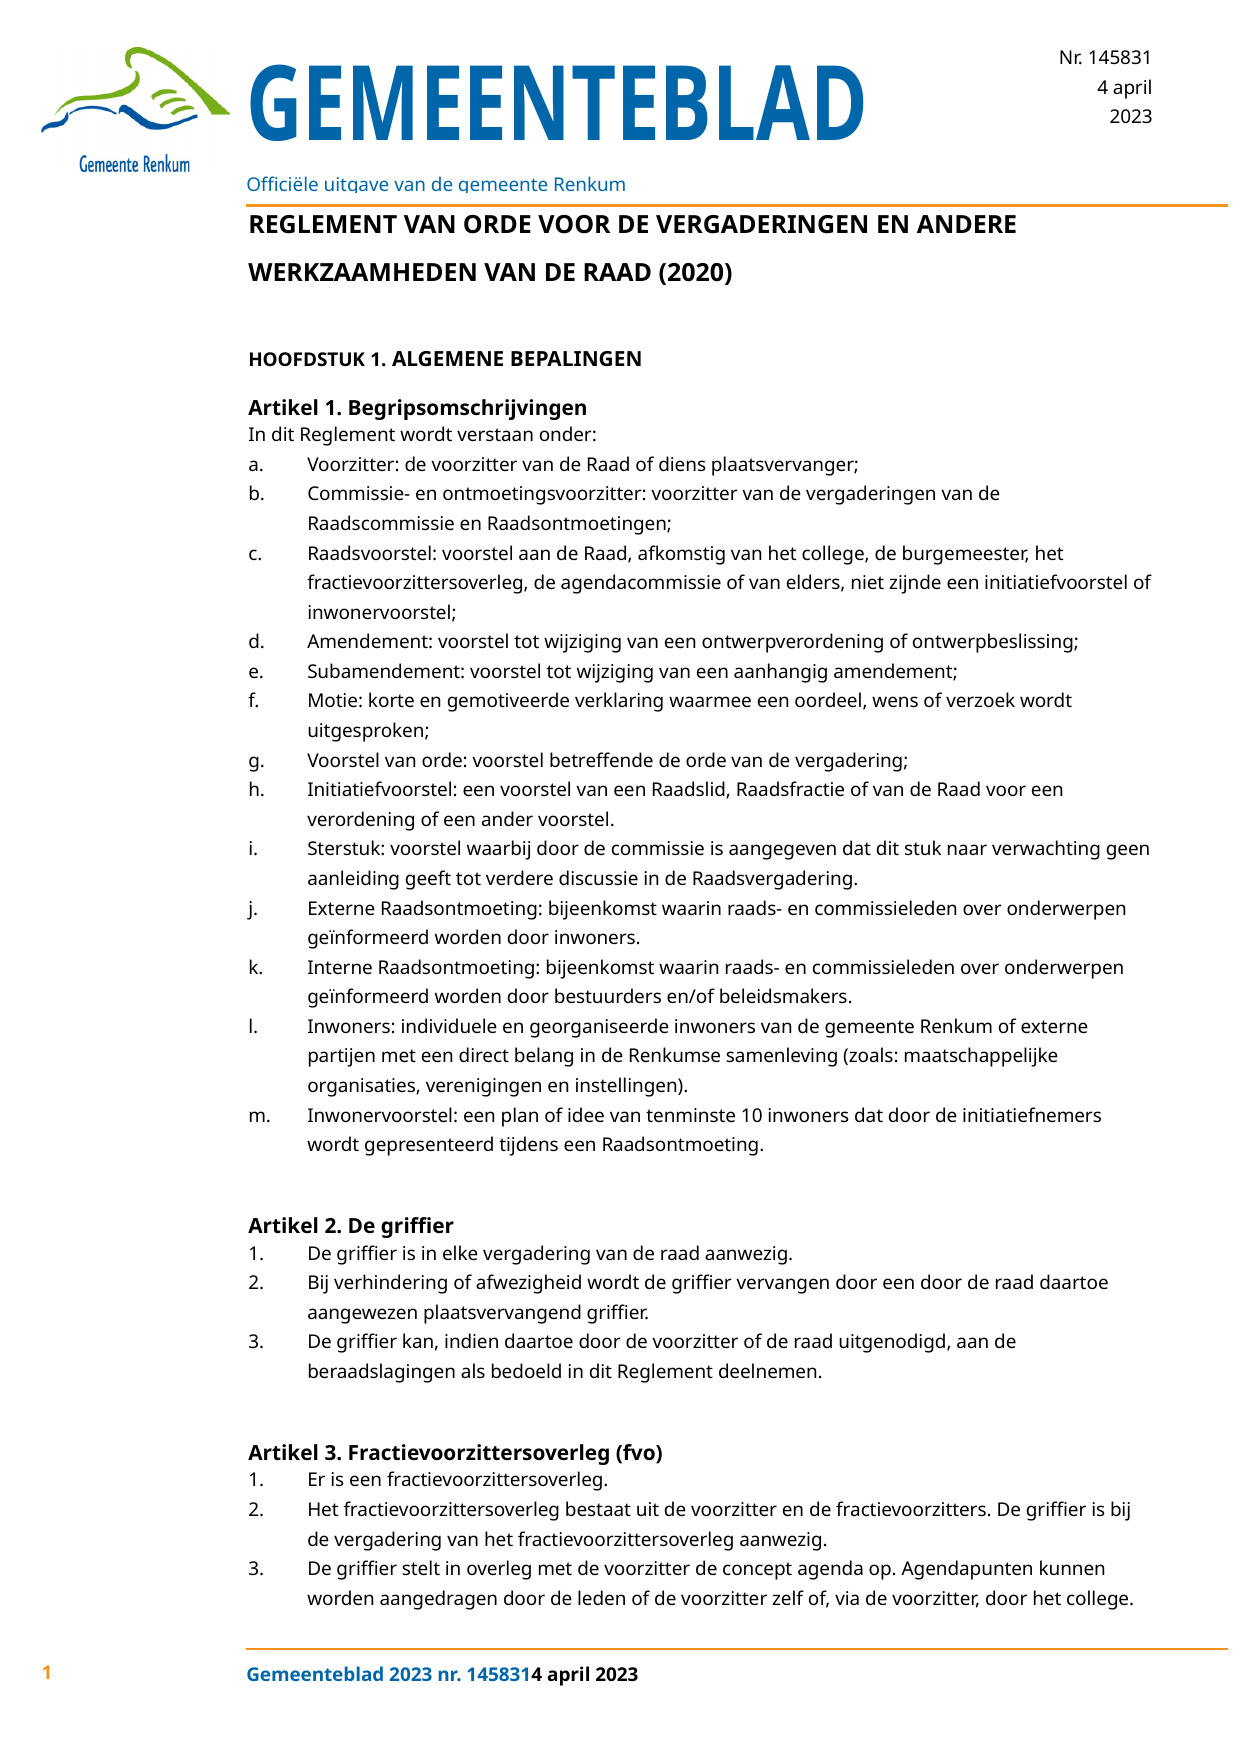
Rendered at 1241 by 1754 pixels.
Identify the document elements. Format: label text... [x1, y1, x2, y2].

list Voorstel van orde: voorstel betreffende de orde van de vergadering; [248, 747, 1152, 772]
list Raadsvoorstel: voorstel aan de Raad, afkomstig van het college, de burgemeester, het fractievoorzittersoverleg, de agendacommissie of van elders, niet zijnde een initiatiefvoorstel of inwonervoorstel; [248, 540, 1152, 624]
picture [41, 47, 231, 172]
list Voorzitter: de voorzitter van de Raad of diens plaatsvervanger; [248, 451, 1152, 477]
list Inwonervoorstel: een plan of idee van tenminste 10 inwoners dat door de initiatiefnemers wordt gepresenteerd tijdens een Raadsontmoeting. [248, 1102, 1152, 1157]
list Bij verhindering of afwezigheid wordt de griffier vervangen door een door de raad daartoe aangewezen plaatsvervangend griffier. [248, 1269, 1152, 1325]
list De griffier kan, indien daartoe door de voorzitter of de raad uitgenodigd, aan de beraadslagingen als bedoeld in dit Reglement deelnemen. [248, 1328, 1152, 1384]
list Inwoners: individuele en georganiseerde inwoners van de gemeente Renkum of externe partijen met een direct belang in de Renkumse samenleving (zoals: maatschappelijke organisaties, verenigingen en instellingen). [248, 1013, 1152, 1098]
list Subamendement: voorstel tot wijziging van een aanhangig amendement; [248, 658, 1152, 684]
list De griffier is in elke vergadering van de raad aanwezig. [248, 1240, 1152, 1266]
list Interne Raadsontmoeting: bijeenkomst waarin raads- en commissieleden over onderwerpen geïnformeerd worden door bestuurders en/of beleidsmakers. [248, 954, 1152, 1009]
list Het fractievoorzittersoverleg bestaat uit de voorzitter en de fractievoorzitters. De griffier is bij de vergadering van het fractievoorzittersoverleg aanwezig. [248, 1496, 1152, 1551]
text REGLEMENT VAN ORDE VOOR DE VERGADERINGEN EN ANDERE WERKZAAMHEDEN VAN DE RAAD (2020) [248, 207, 1152, 288]
text Artikel 3. Fractievoorzittersoverleg (fvo) [248, 1438, 1152, 1467]
list Er is een fractievoorzittersoverleg. [248, 1467, 1152, 1492]
text HOOFDSTUK 1. ALGEMENE BEPALINGEN [248, 344, 1152, 372]
text Artikel 1. Begripsomschrijvingen [248, 393, 1152, 421]
list Initiatiefvoorstel: een voorstel van een Raadslid, Raadsfractie of van de Raad voor een verordening of een ander voorstel. [248, 776, 1152, 832]
text Artikel 2. De griffier [248, 1211, 1152, 1240]
list Commissie- en ontmoetingsvoorzitter: voorzitter van de vergaderingen van de Raadscommissie en Raadsontmoetingen; [248, 481, 1152, 536]
list De griffier stelt in overleg met de voorzitter de concept agenda op. Agendapunten kunnen worden aangedragen door de leden of de voorzitter zelf of, via de voorzitter, door het college. [248, 1555, 1152, 1611]
list Amendement: voorstel tot wijziging van een ontwerpverordening of ontwerpbeslissing; [248, 628, 1152, 654]
text In dit Reglement wordt verstaan onder: [248, 421, 1152, 447]
list Motie: korte en gemotiveerde verklaring waarmee een oordeel, wens of verzoek wordt uitgesproken; [248, 688, 1152, 743]
list Sterstuk: voorstel waarbij door de commissie is aangegeven dat dit stuk naar verwachting geen aanleiding geeft tot verdere discussie in de Raadsvergadering. [248, 836, 1152, 891]
list Externe Raadsontmoeting: bijeenkomst waarin raads- en commissieleden over onderwerpen geïnformeerd worden door inwoners. [248, 895, 1152, 950]
